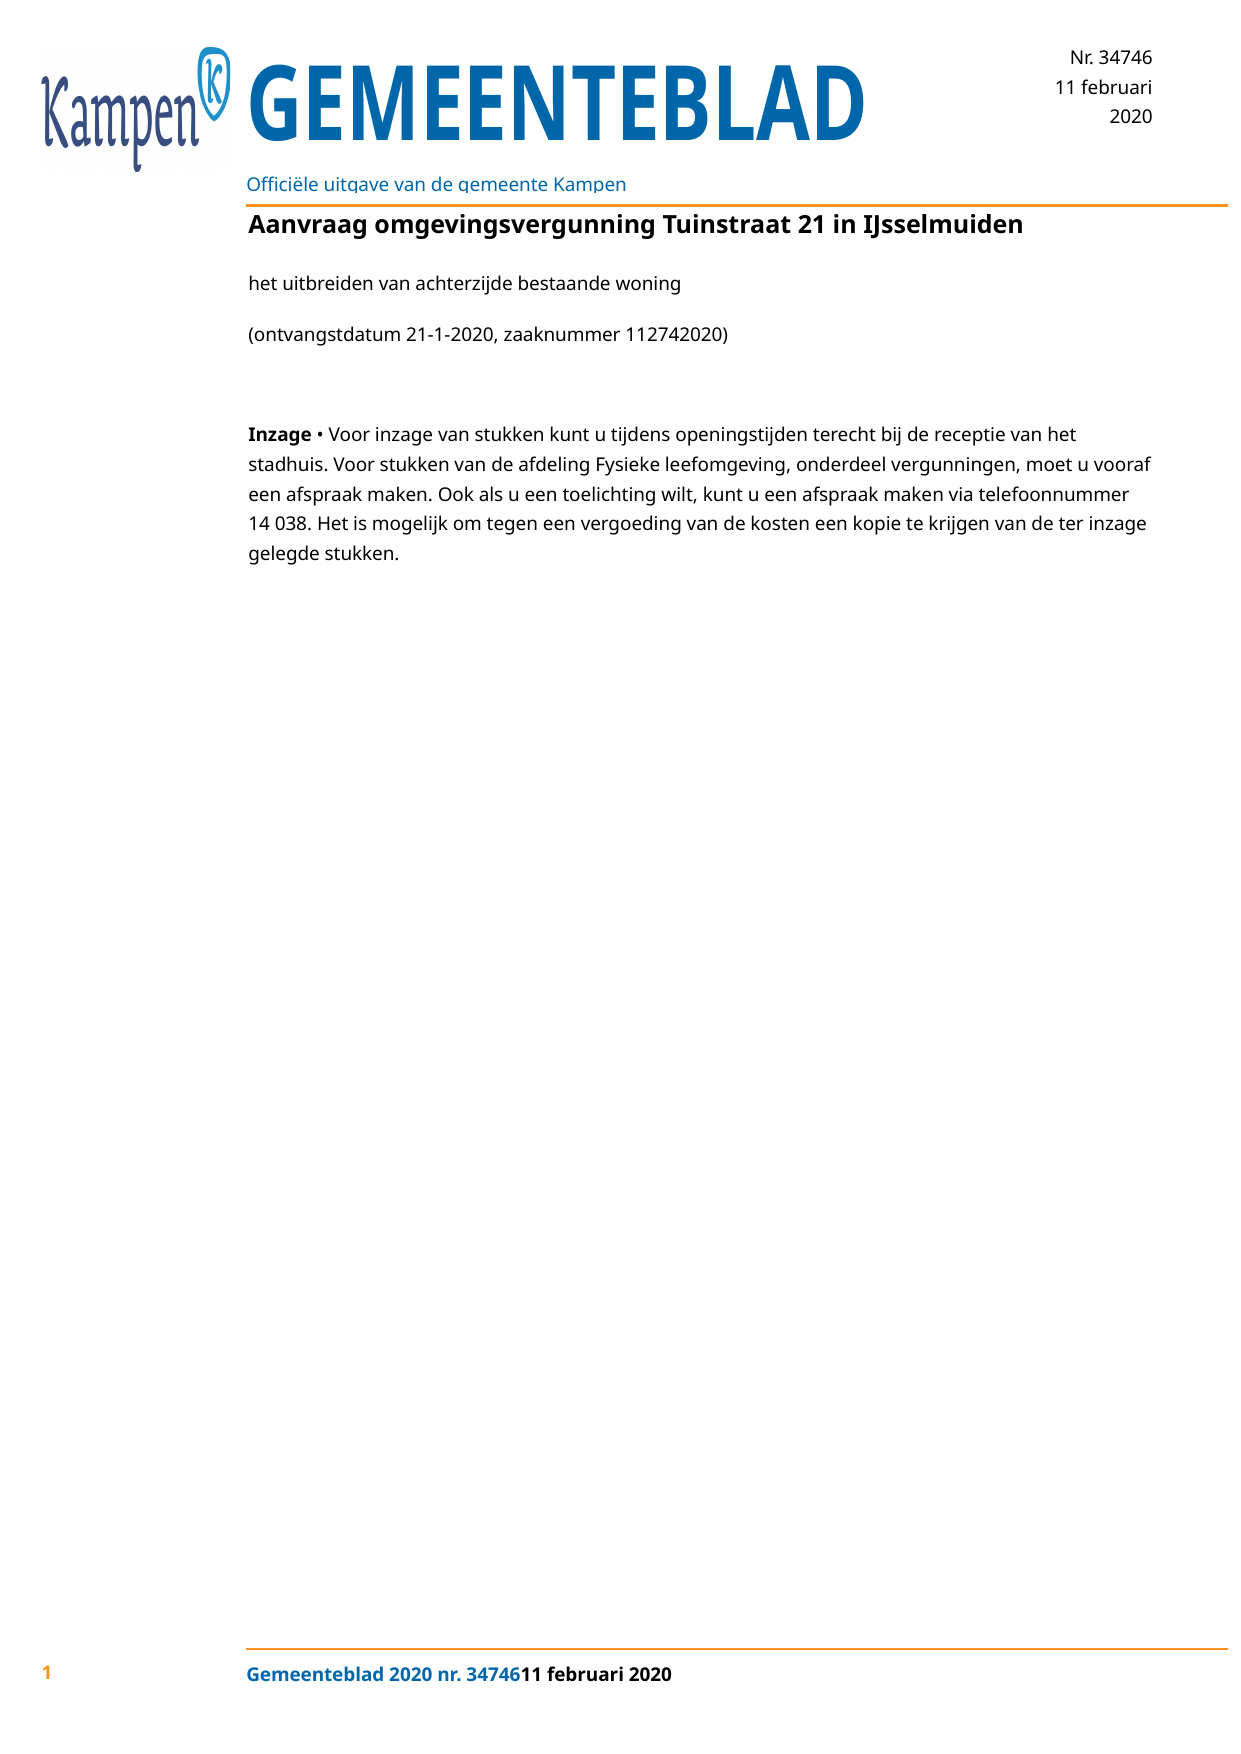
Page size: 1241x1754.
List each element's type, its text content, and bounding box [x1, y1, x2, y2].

text (ontvangstdatum 21-1-2020, zaaknummer 112742020) [248, 321, 1152, 346]
picture [41, 47, 231, 172]
text het uitbreiden van achterzijde bestaande woning [248, 270, 1152, 296]
text Aanvraag omgevingsvergunning Tuinstraat 21 in IJsselmuiden [248, 207, 1152, 241]
text Inzage • Voor inzage van stukken kunt u tijdens openingstijden terecht bij de receptie van het stadhuis. Voor stukken van de afdeling Fysieke leefomgeving, onderdeel vergunningen, moet u vooraf een afspraak maken. Ook als u een toelichting wilt, kunt u een afspraak maken via telefoonnummer 14 038. Het is mogelijk om tegen een vergoeding van de kosten een kopie te krijgen van de ter inzage gelegde stukken. [248, 422, 1152, 566]
